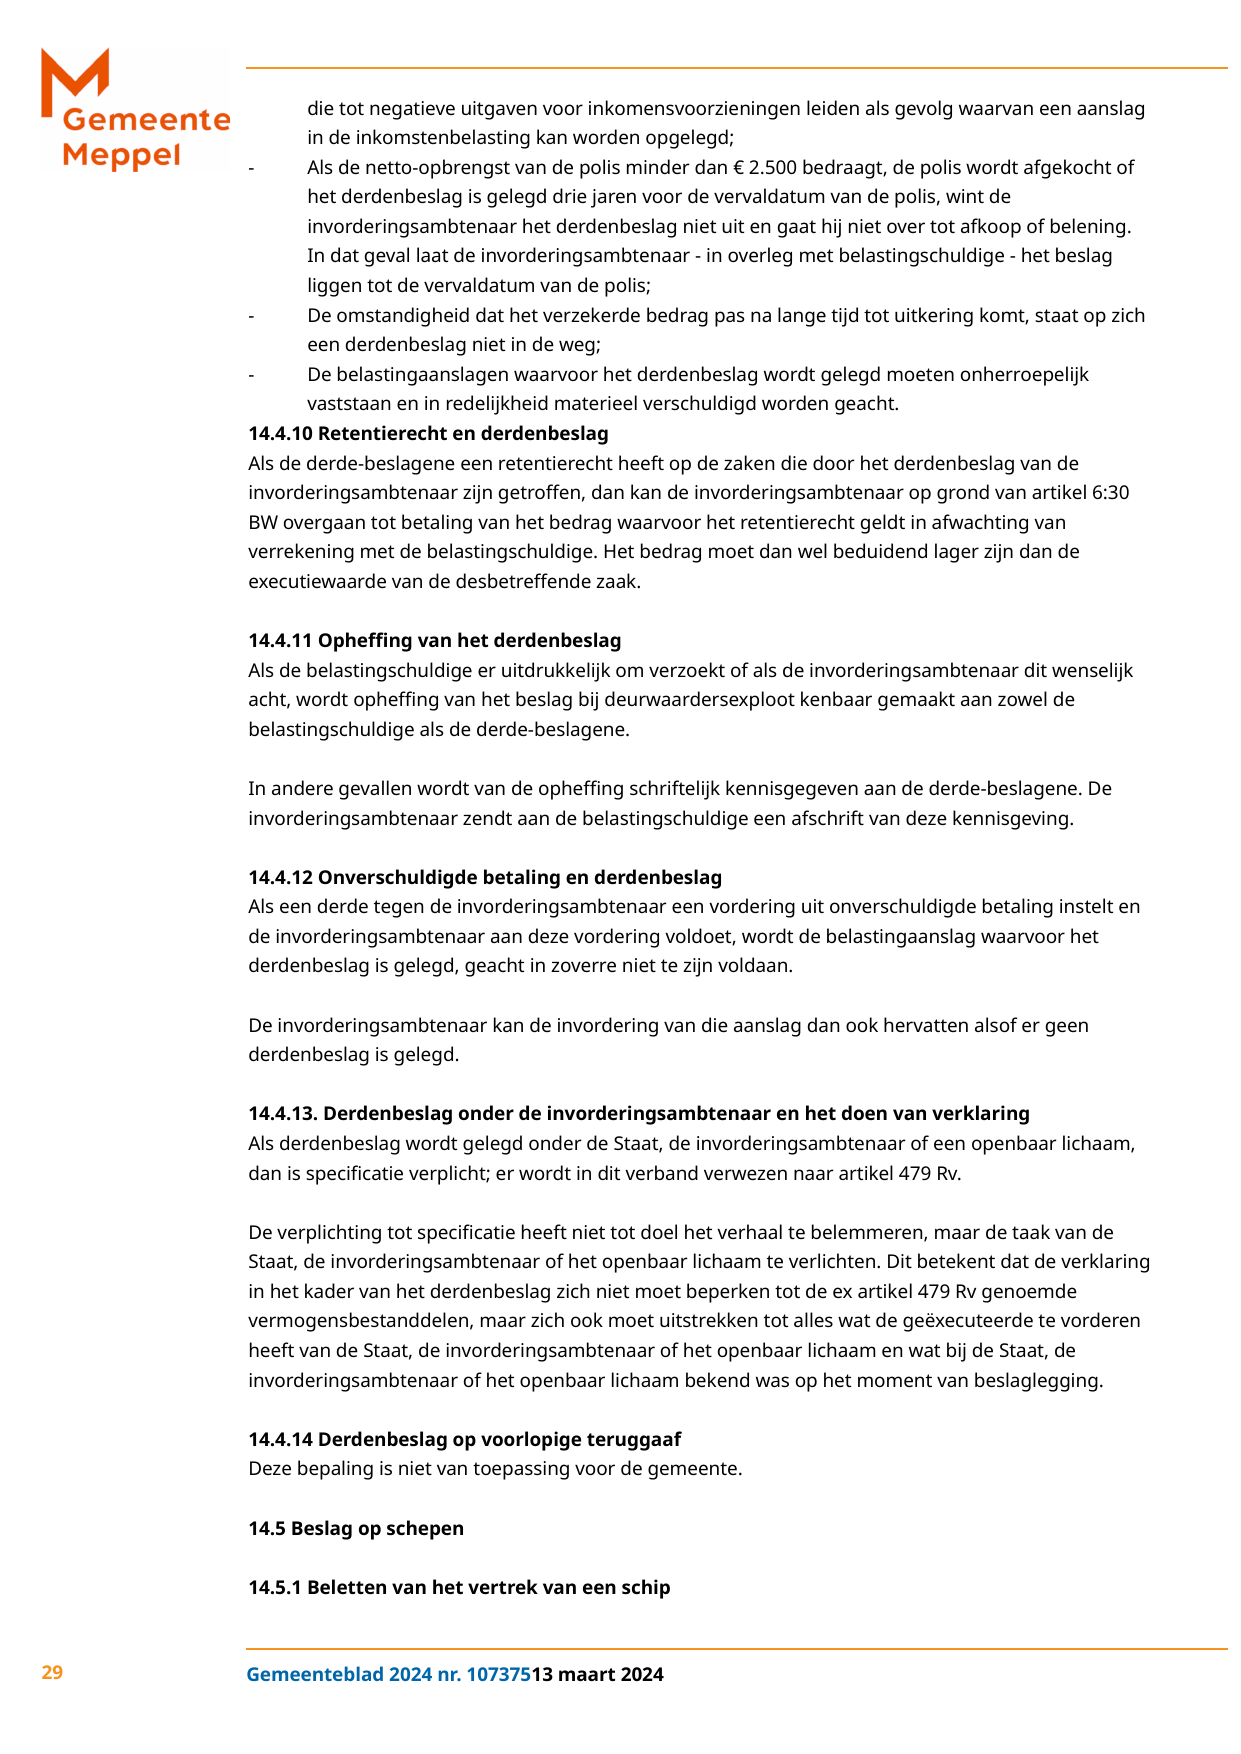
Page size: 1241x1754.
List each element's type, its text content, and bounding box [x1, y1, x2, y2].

text Als de derde-beslagene een retentierecht heeft op de zaken die door het derdenbeslag van de invorderingsambtenaar zijn getroffen, dan kan de invorderingsambtenaar op grond van artikel 6:30 BW overgaan tot betaling van het bedrag waarvoor het retentierecht geldt in afwachting van verrekening met de belastingschuldige. Het bedrag moet dan wel beduidend lager zijn dan de executiewaarde van de desbetreffende zaak. [248, 450, 1152, 594]
text De verplichting tot specificatie heeft niet tot doel het verhaal te belemmeren, maar de taak van de Staat, de invorderingsambtenaar of het openbaar lichaam te verlichten. Dit betekent dat de verklaring in het kader van het derdenbeslag zich niet moet beperken tot de ex artikel 479 Rv genoemde vermogensbestanddelen, maar zich ook moet uitstrekken tot alles wat de geëxecuteerde te vorderen heeft van de Staat, de invorderingsambtenaar of het openbaar lichaam en wat bij de Staat, de invorderingsambtenaar of het openbaar lichaam bekend was op het moment van beslaglegging. [248, 1219, 1152, 1393]
text Als een derde tegen de invorderingsambtenaar een vordering uit onverschuldigde betaling instelt en de invorderingsambtenaar aan deze vordering voldoet, wordt de belastingaanslag waarvoor het derdenbeslag is gelegd, geacht in zoverre niet te zijn voldaan. [248, 893, 1152, 978]
list Als de netto-opbrengst van de polis minder dan € 2.500 bedraagt, de polis wordt afgekocht of het derdenbeslag is gelegd drie jaren voor de vervaldatum van de polis, wint de invorderingsambtenaar het derdenbeslag niet uit en gaat hij niet over tot afkoop of belening. In dat geval laat de invorderingsambtenaar - in overleg met belastingschuldige - het beslag liggen tot de vervaldatum van de polis; [248, 154, 1152, 298]
text 14.4.13. Derdenbeslag onder de invorderingsambtenaar en het doen van verklaring [248, 1101, 1152, 1126]
text 14.4.14 Derdenbeslag op voorlopige teruggaaf [248, 1426, 1152, 1452]
text 14.4.12 Onverschuldigde betaling en derdenbeslag [248, 864, 1152, 890]
text Als derdenbeslag wordt gelegd onder de Staat, de invorderingsambtenaar of een openbaar lichaam, dan is specificatie verplicht; er wordt in dit verband verwezen naar artikel 479 Rv. [248, 1130, 1152, 1186]
text 14.4.10 Retentierecht en derdenbeslag [248, 420, 1152, 446]
list De omstandigheid dat het verzekerde bedrag pas na lange tijd tot uitkering komt, staat op zich een derdenbeslag niet in de weg; [248, 302, 1152, 357]
text 14.5.1 Beletten van het vertrek van een schip [248, 1574, 1152, 1600]
text In andere gevallen wordt van de opheffing schriftelijk kennisgegeven aan de derde-beslagene. De invorderingsambtenaar zendt aan de belastingschuldige een afschrift van deze kennisgeving. [248, 775, 1152, 831]
list die tot negatieve uitgaven voor inkomensvoorzieningen leiden als gevolg waarvan een aanslag in de inkomstenbelasting kan worden opgelegd; [248, 95, 1152, 150]
list De belastingaanslagen waarvoor het derdenbeslag wordt gelegd moeten onherroepelijk vaststaan en in redelijkheid materieel verschuldigd worden geacht. [248, 361, 1152, 416]
text Als de belastingschuldige er uitdrukkelijk om verzoekt of als de invorderingsambtenaar dit wenselijk acht, wordt opheffing van het beslag bij deurwaardersexploot kenbaar gemaakt aan zowel de belastingschuldige als de derde-beslagene. [248, 657, 1152, 742]
text 14.4.11 Opheffing van het derdenbeslag [248, 627, 1152, 653]
text Deze bepaling is niet van toepassing voor de gemeente. [248, 1456, 1152, 1481]
text De invorderingsambtenaar kan de invordering van die aanslag dan ook hervatten alsof er geen derdenbeslag is gelegd. [248, 1012, 1152, 1067]
text 14.5 Beslag op schepen [248, 1515, 1152, 1541]
picture [41, 47, 231, 172]
